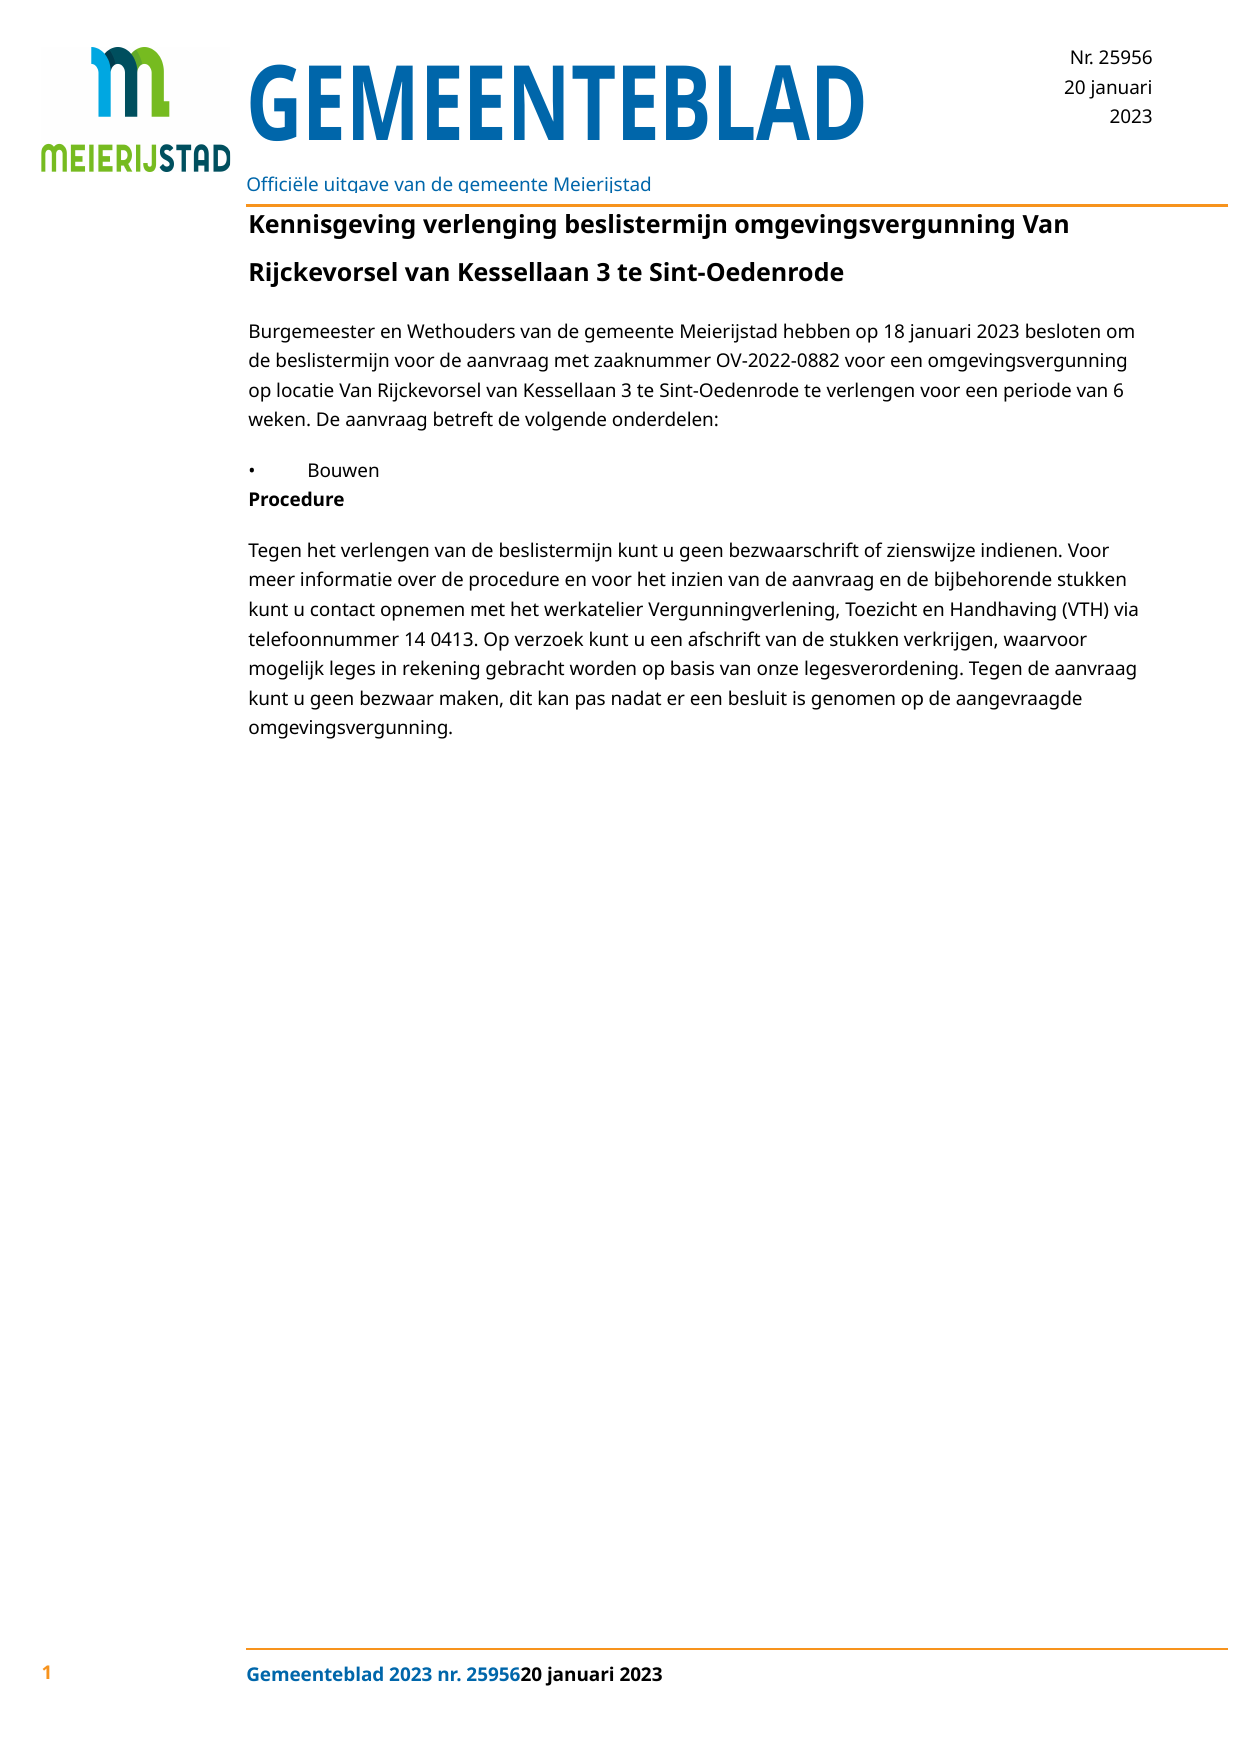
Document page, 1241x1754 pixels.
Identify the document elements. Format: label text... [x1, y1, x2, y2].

text Kennisgeving verlenging beslistermijn omgevingsvergunning Van Rijckevorsel van Kessellaan 3 te Sint-Oedenrode [248, 207, 1152, 288]
list Bouwen [248, 457, 1152, 483]
picture [41, 47, 231, 172]
text Tegen het verlengen van de beslistermijn kunt u geen bezwaarschrift of zienswijze indienen. Voor meer informatie over de procedure en voor het inzien van de aanvraag en de bijbehorende stukken kunt u contact opnemen met het werkatelier Vergunningverlening, Toezicht en Handhaving (VTH) via telefoonnummer 14 0413. Op verzoek kunt u een afschrift van de stukken verkrijgen, waarvoor mogelijk leges in rekening gebracht worden op basis van onze legesverordening. Tegen de aanvraag kunt u geen bezwaar maken, dit kan pas nadat er een besluit is genomen op de aangevraagde omgevingsvergunning. [248, 537, 1152, 740]
text Procedure [248, 487, 1152, 512]
text Burgemeester en Wethouders van de gemeente Meierijstad hebben op 18 januari 2023 besloten om de beslistermijn voor de aanvraag met zaaknummer OV-2022-0882 voor een omgevingsvergunning op locatie Van Rijckevorsel van Kessellaan 3 te Sint-Oedenrode te verlengen voor een periode van 6 weken. De aanvraag betreft de volgende onderdelen: [248, 318, 1152, 432]
